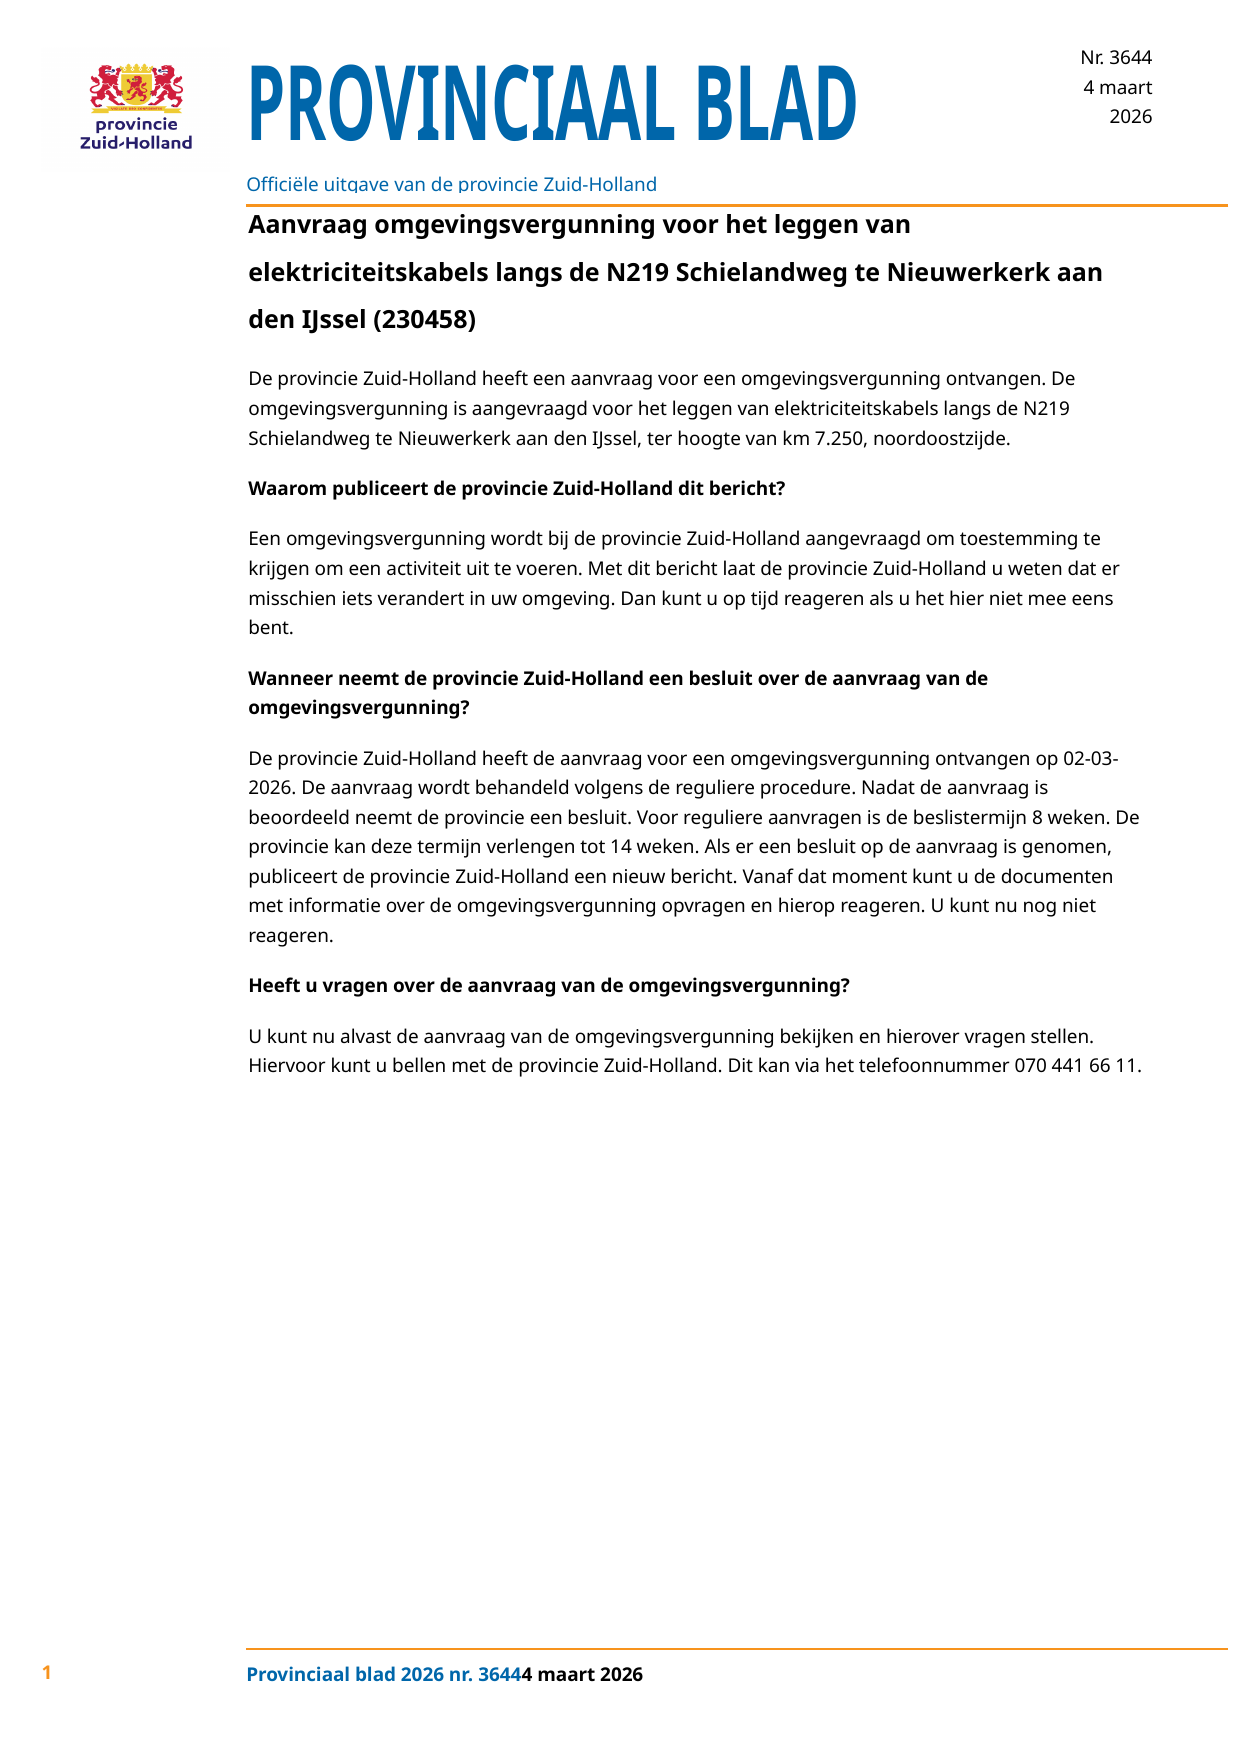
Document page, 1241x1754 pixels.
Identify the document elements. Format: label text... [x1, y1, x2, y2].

text Waarom publiceert de provincie Zuid-Holland dit bericht? [248, 475, 1152, 501]
text Aanvraag omgevingsvergunning voor het leggen van elektriciteitskabels langs de N219 Schielandweg te Nieuwerkerk aan den IJssel (230458) [248, 207, 1152, 336]
text Wanneer neemt de provincie Zuid-Holland een besluit over de aanvraag van de omgevingsvergunning? [248, 665, 1152, 720]
picture [41, 47, 231, 172]
text Heeft u vragen over de aanvraag van de omgevingsvergunning? [248, 973, 1152, 998]
text U kunt nu alvast de aanvraag van de omgevingsvergunning bekijken en hierover vragen stellen. Hiervoor kunt u bellen met de provincie Zuid-Holland. Dit kan via het telefoonnummer 070 441 66 11. [248, 1023, 1152, 1078]
text Een omgevingsvergunning wordt bij de provincie Zuid-Holland aangevraagd om toestemming te krijgen om een activiteit uit te voeren. Met dit bericht laat de provincie Zuid-Holland u weten dat er misschien iets verandert in uw omgeving. Dan kunt u op tijd reageren als u het hier niet mee eens bent. [248, 526, 1152, 640]
text De provincie Zuid-Holland heeft een aanvraag voor een omgevingsvergunning ontvangen. De omgevingsvergunning is aangevraagd voor het leggen van elektriciteitskabels langs de N219 Schielandweg te Nieuwerkerk aan den IJssel, ter hoogte van km 7.250, noordoostzijde. [248, 366, 1152, 450]
text De provincie Zuid-Holland heeft de aanvraag voor een omgevingsvergunning ontvangen op 02-03-2026. De aanvraag wordt behandeld volgens de reguliere procedure. Nadat de aanvraag is beoordeeld neemt de provincie een besluit. Voor reguliere aanvragen is de beslistermijn 8 weken. De provincie kan deze termijn verlengen tot 14 weken. Als er een besluit op de aanvraag is genomen, publiceert de provincie Zuid-Holland een nieuw bericht. Vanaf dat moment kunt u de documenten met informatie over de omgevingsvergunning opvragen en hierop reageren. U kunt nu nog niet reageren. [248, 745, 1152, 948]
